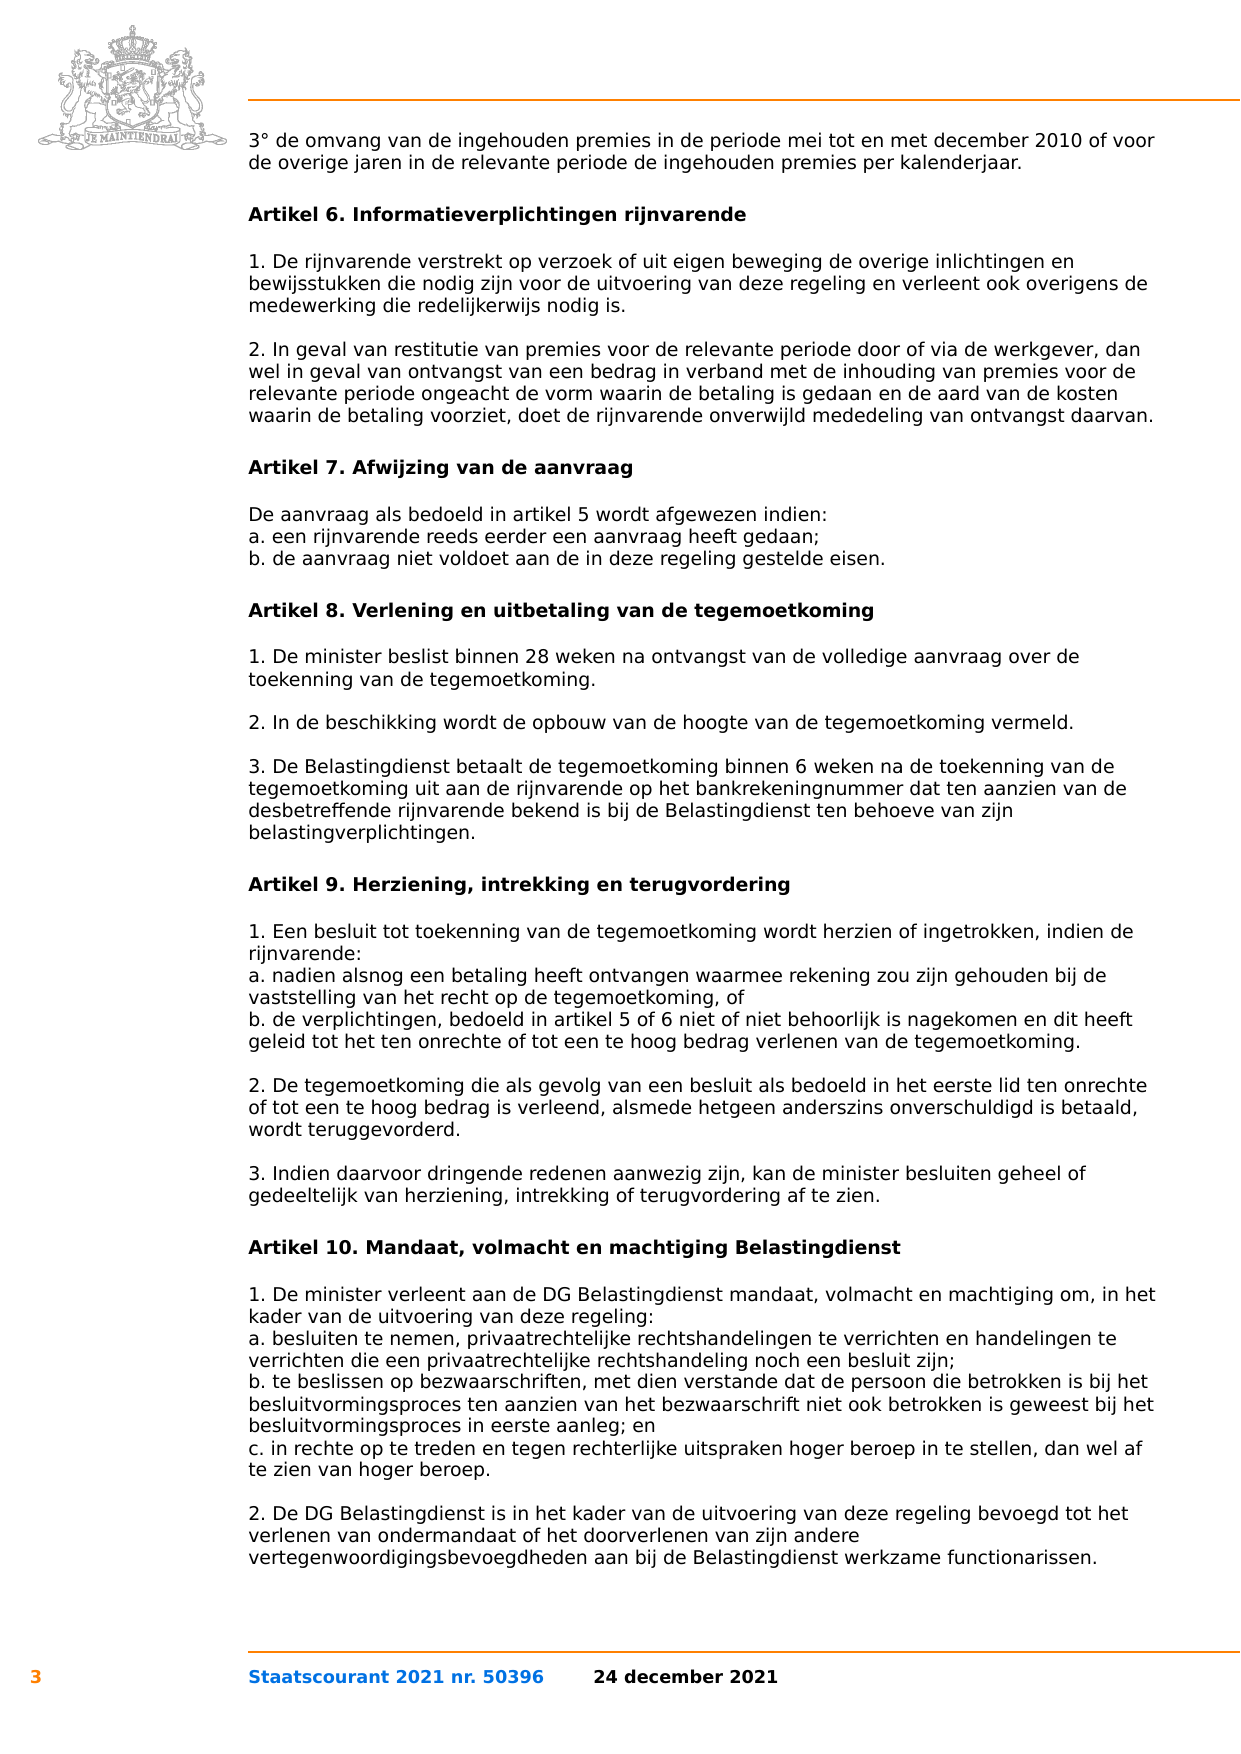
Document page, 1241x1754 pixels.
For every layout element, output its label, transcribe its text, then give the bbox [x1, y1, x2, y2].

text 1. De rijnvarende verstrekt op verzoek of uit eigen beweging de overige inlichtingen en bewijsstukken die nodig zijn voor de uitvoering van deze regeling en verleent ook overigens de medewerking die redelijkerwijs nodig is. [248, 251, 1163, 317]
subtitle Artikel 7. Afwijzing van de aanvraag [248, 457, 1163, 478]
text 3° de omvang van de ingehouden premies in de periode mei tot en met december 2010 of voor de overige jaren in de relevante periode de ingehouden premies per kalenderjaar. [248, 130, 1163, 174]
text 3. Indien daarvoor dringende redenen aanwezig zijn, kan de minister besluiten geheel of gedeeltelijk van herziening, intrekking of terugvordering af te zien. [248, 1163, 1163, 1207]
text 1. De minister verleent aan de DG Belastingdienst mandaat, volmacht en machtiging om, in het kader van de uitvoering van deze regeling: [248, 1283, 1163, 1327]
text a. nadien alsnog een betaling heeft ontvangen waarmee rekening zou zijn gehouden bij de vaststelling van het recht op de tegemoetkoming, of [248, 965, 1163, 1009]
text 2. De tegemoetkoming die als gevolg van een besluit als bedoeld in het eerste lid ten onrechte of tot een te hoog bedrag is verleend, alsmede hetgeen anderszins onverschuldigd is betaald, wordt teruggevorderd. [248, 1075, 1163, 1141]
text b. de aanvraag niet voldoet aan de in deze regeling gestelde eisen. [248, 547, 1163, 569]
text 2. De DG Belastingdienst is in het kader van de uitvoering van deze regeling bevoegd tot het verlenen van ondermandaat of het doorverlenen van zijn andere vertegenwoordigingsbevoegdheden aan bij de Belastingdienst werkzame functionarissen. [248, 1503, 1163, 1569]
subtitle Artikel 8. Verlening en uitbetaling van de tegemoetkoming [248, 599, 1163, 621]
text 2. In de beschikking wordt de opbouw van de hoogte van de tegemoetkoming vermeld. [248, 712, 1163, 734]
text c. in rechte op te treden en tegen rechterlijke uitspraken hoger beroep in te stellen, dan wel af te zien van hoger beroep. [248, 1437, 1163, 1481]
subtitle Artikel 9. Herziening, intrekking en terugvordering [248, 874, 1163, 896]
text 1. De minister beslist binnen 28 weken na ontvangst van de volledige aanvraag over de toekenning van de tegemoetkoming. [248, 646, 1163, 690]
text 2. In geval van restitutie van premies voor de relevante periode door of via de werkgever, dan wel in geval van ontvangst van een bedrag in verband met de inhouding van premies voor de relevante periode ongeacht de vorm waarin de betaling is gedaan en de aard van de kosten waarin de betaling voorziet, doet de rijnvarende onverwijld mededeling van ontvangst daarvan. [248, 339, 1163, 427]
text b. te beslissen op bezwaarschriften, met dien verstande dat de persoon die betrokken is bij het besluitvormingsproces ten aanzien van het bezwaarschrift niet ook betrokken is geweest bij het besluitvormingsproces in eerste aanleg; en [248, 1371, 1163, 1437]
subtitle Artikel 10. Mandaat, volmacht en machtiging Belastingdienst [248, 1237, 1163, 1258]
text De aanvraag als bedoeld in artikel 5 wordt afgewezen indien: [248, 503, 1163, 526]
text 1. Een besluit tot toekenning van de tegemoetkoming wordt herzien of ingetrokken, indien de rijnvarende: [248, 921, 1163, 965]
text b. de verplichtingen, bedoeld in artikel 5 of 6 niet of niet behoorlijk is nagekomen en dit heeft geleid tot het ten onrechte of tot een te hoog bedrag verlenen van de tegemoetkoming. [248, 1009, 1163, 1053]
subtitle Artikel 6. Informatieverplichtingen rijnvarende [248, 204, 1163, 226]
text a. een rijnvarende reeds eerder een aanvraag heeft gedaan; [248, 526, 1163, 547]
text 3. De Belastingdienst betaalt de tegemoetkoming binnen 6 weken na de toekenning van de tegemoetkoming uit aan de rijnvarende op het bankrekeningnummer dat ten aanzien van de desbetreffende rijnvarende bekend is bij de Belastingdienst ten behoeve van zijn belastingverplichtingen. [248, 756, 1163, 844]
text a. besluiten te nemen, privaatrechtelijke rechtshandelingen te verrichten en handelingen te verrichten die een privaatrechtelijke rechtshandeling noch een besluit zijn; [248, 1327, 1163, 1371]
picture [38, 25, 227, 150]
